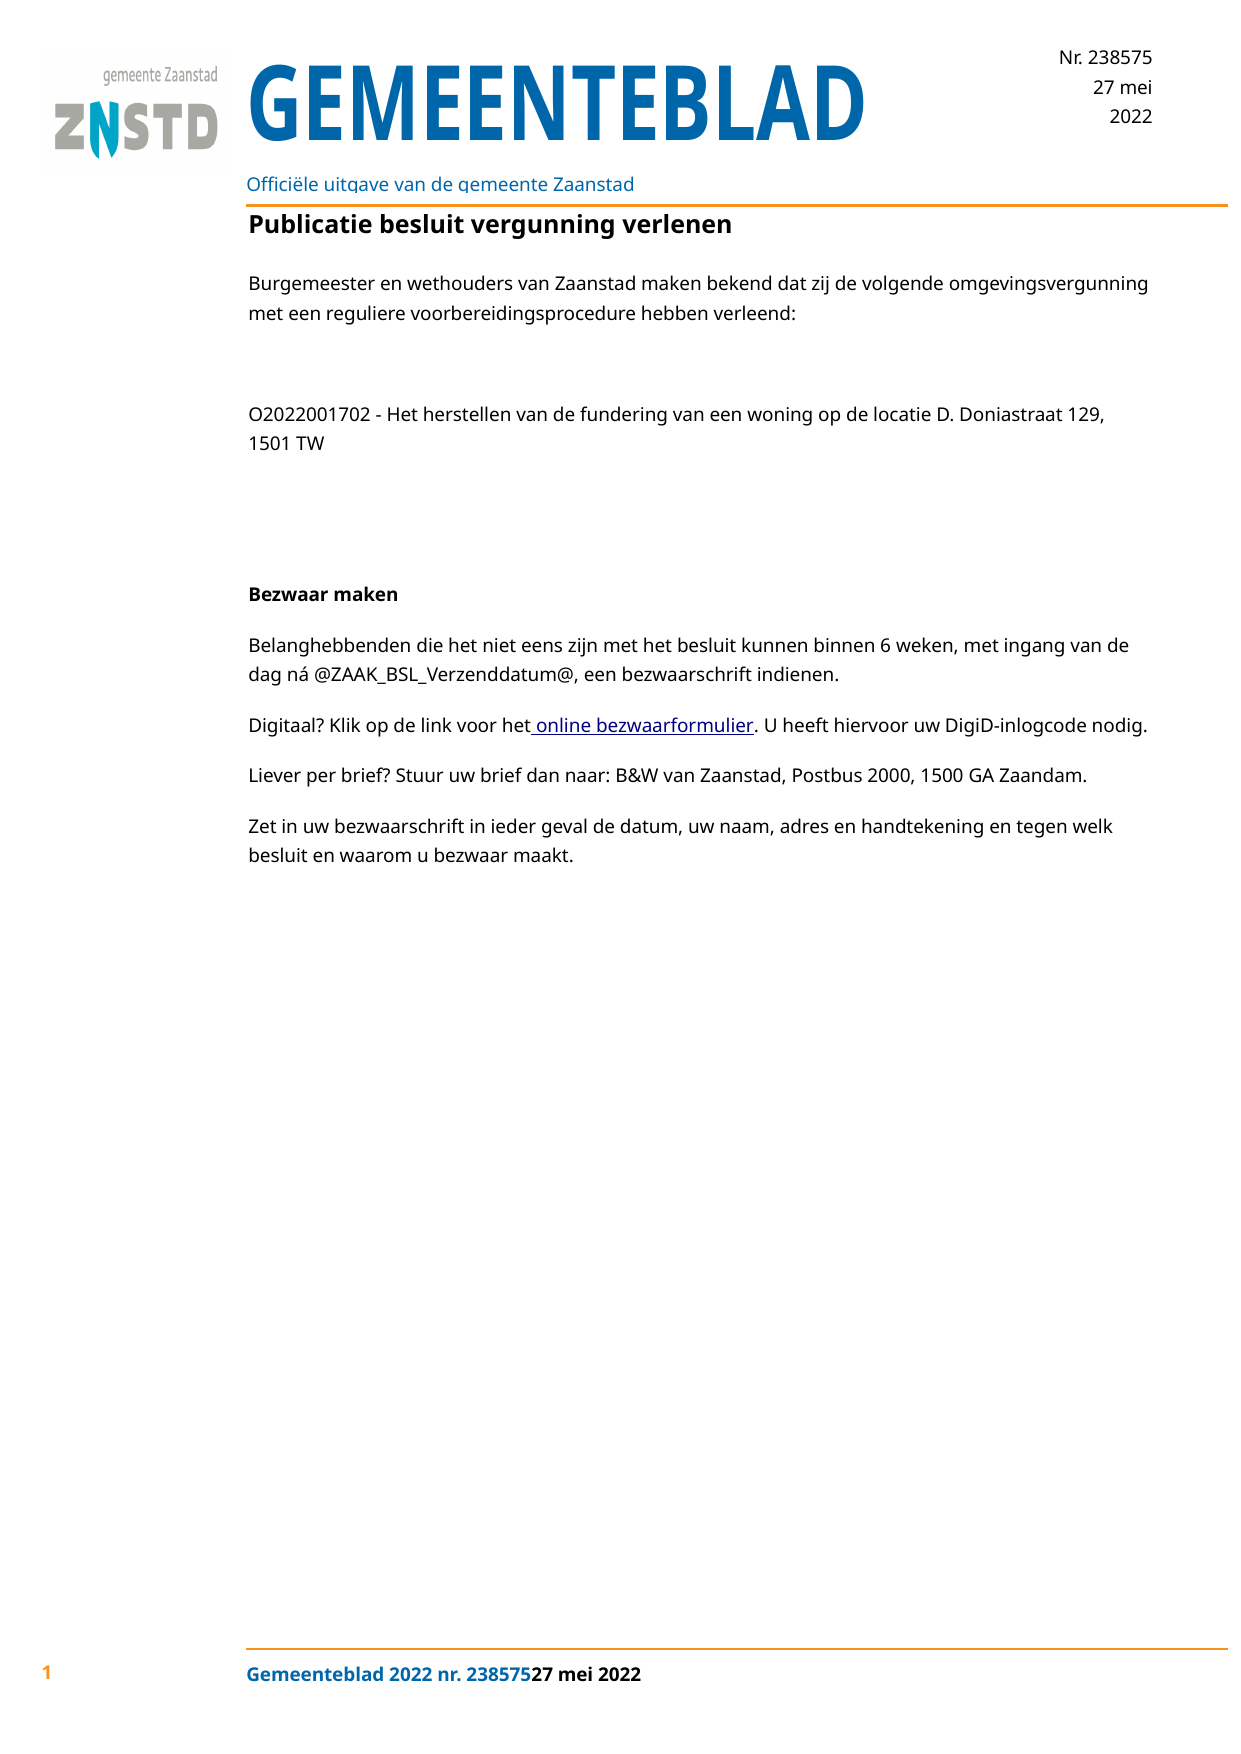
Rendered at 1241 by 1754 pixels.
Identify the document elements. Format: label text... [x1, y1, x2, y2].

text Bezwaar maken [248, 582, 1152, 607]
text Belanghebbenden die het niet eens zijn met het besluit kunnen binnen 6 weken, met ingang van de dag ná @ZAAK_BSL_Verzenddatum@, een bezwaarschrift indienen. [248, 632, 1152, 687]
text O2022001702 - Het herstellen van de fundering van een woning op de locatie D. Doniastraat 129, 1501 TW [248, 401, 1152, 456]
text Burgemeester en wethouders van Zaanstad maken bekend dat zij de volgende omgevingsvergunning met een reguliere voorbereidingsprocedure hebben verleend: [248, 270, 1152, 326]
text Liever per brief? Stuur uw brief dan naar: B&W van Zaanstad, Postbus 2000, 1500 GA Zaandam. [248, 762, 1152, 788]
text Publicatie besluit vergunning verlenen [248, 207, 1152, 241]
text Zet in uw bezwaarschrift in ieder geval de datum, uw naam, adres en handtekening en tegen welk besluit en waarom u bezwaar maakt. [248, 813, 1152, 868]
text Digitaal? Klik op de link voor het online bezwaarformulier. U heeft hiervoor uw DigiD-inlogcode nodig. [248, 712, 1152, 738]
picture [41, 47, 231, 172]
